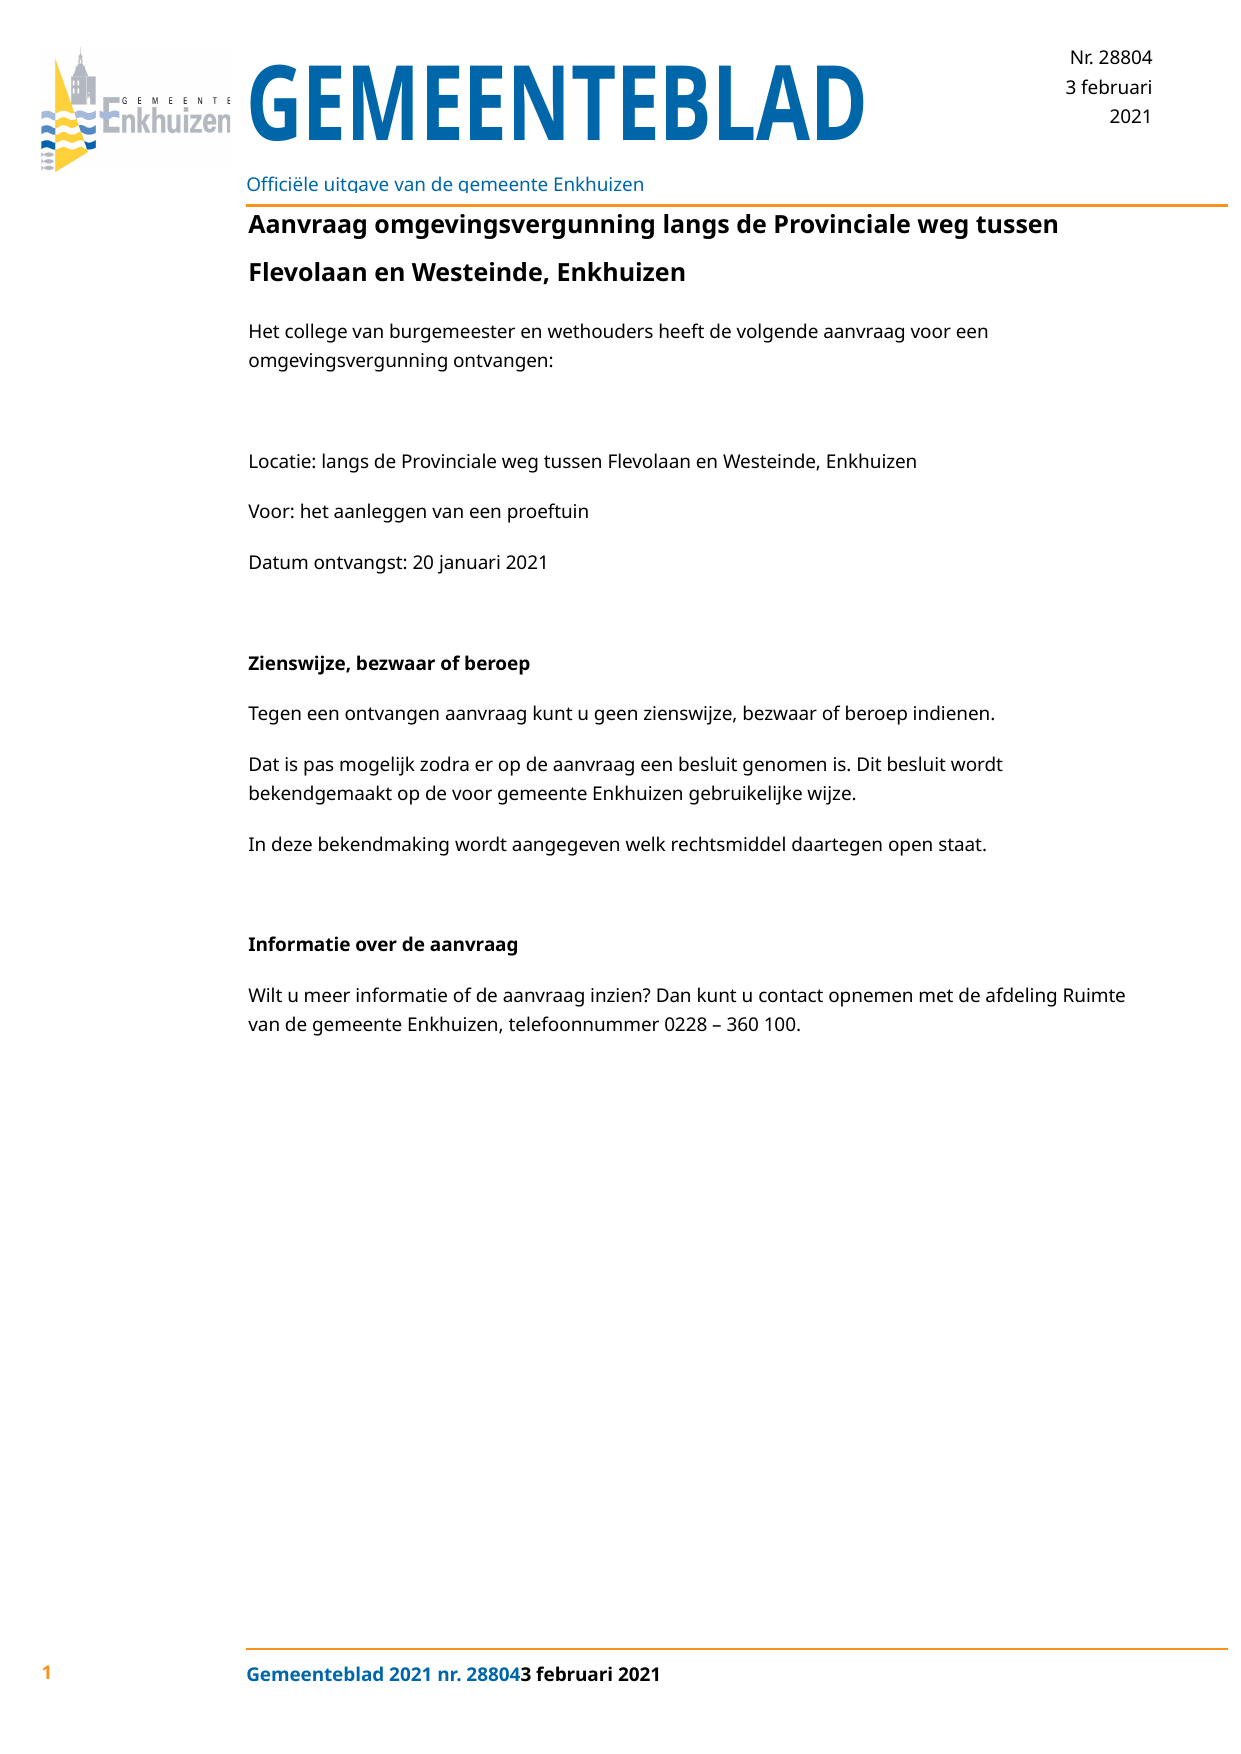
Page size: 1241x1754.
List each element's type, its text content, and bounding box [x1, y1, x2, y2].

text Aanvraag omgevingsvergunning langs de Provinciale weg tussen Flevolaan en Westeinde, Enkhuizen [248, 207, 1152, 288]
text Informatie over de aanvraag [248, 932, 1152, 957]
text Locatie: langs de Provinciale weg tussen Flevolaan en Westeinde, Enkhuizen [248, 448, 1152, 474]
text Voor: het aanleggen van een proeftuin [248, 499, 1152, 524]
text Datum ontvangst: 20 januari 2021 [248, 549, 1152, 575]
text Dat is pas mogelijk zodra er op de aanvraag een besluit genomen is. Dit besluit wordt bekendgemaakt op de voor gemeente Enkhuizen gebruikelijke wijze. [248, 751, 1152, 806]
text In deze bekendmaking wordt aangegeven welk rechtsmiddel daartegen open staat. [248, 831, 1152, 857]
picture [41, 47, 231, 172]
text Zienswijze, bezwaar of beroep [248, 650, 1152, 676]
text Tegen een ontvangen aanvraag kunt u geen zienswijze, bezwaar of beroep indienen. [248, 700, 1152, 726]
text Wilt u meer informatie of de aanvraag inzien? Dan kunt u contact opnemen met de afdeling Ruimte van de gemeente Enkhuizen, telefoonnummer 0228 – 360 100. [248, 982, 1152, 1037]
text Het college van burgemeester en wethouders heeft de volgende aanvraag voor een omgevingsvergunning ontvangen: [248, 318, 1152, 373]
